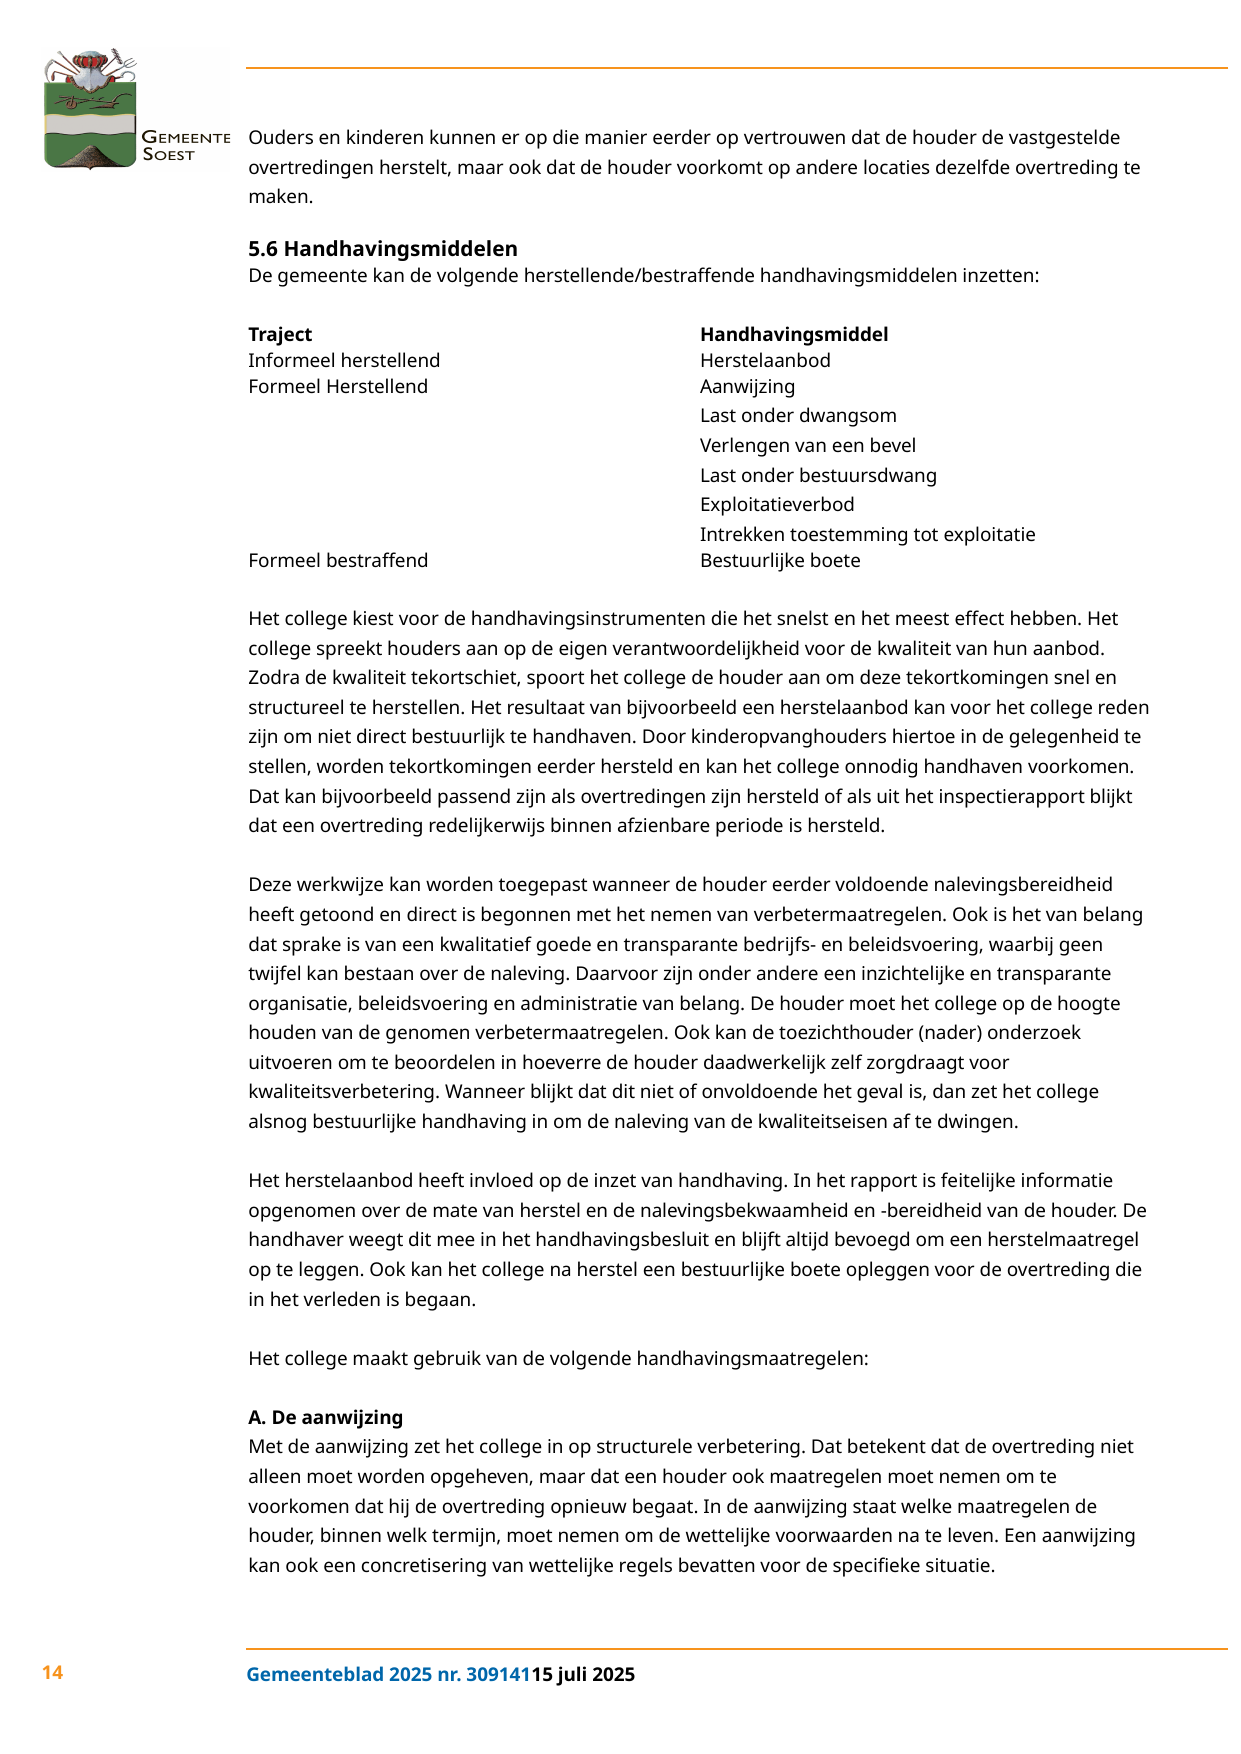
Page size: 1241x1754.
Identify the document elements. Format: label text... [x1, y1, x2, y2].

table_cell Formeel Herstellend [248, 373, 700, 547]
text Deze werkwijze kan worden toegepast wanneer de houder eerder voldoende nalevingsbereidheid heeft getoond en direct is begonnen met het nemen van verbetermaatregelen. Ook is het van belang dat sprake is van een kwalitatief goede en transparante bedrijfs- en beleidsvoering, waarbij geen twijfel kan bestaan over de naleving. Daarvoor zijn onder andere een inzichtelijke en transparante organisatie, beleidsvoering en administratie van belang. De houder moet het college op de hoogte houden van de genomen verbetermaatregelen. Ook kan de toezichthouder (nader) onderzoek uitvoeren om te beoordelen in hoeverre de houder daadwerkelijk zelf zorgdraagt voor kwaliteitsverbetering. Wanneer blijkt dat dit niet of onvoldoende het geval is, dan zet het college alsnog bestuurlijke handhaving in om de naleving van de kwaliteitseisen af te dwingen. [248, 872, 1152, 1134]
table_cell Herstelaanbod [700, 348, 1152, 373]
table_cell Aanwijzing Last onder dwangsom Verlengen van een bevel Last onder bestuursdwang Exploitatieverbod Intrekken toestemming tot exploitatie [700, 373, 1152, 547]
text Ouders en kinderen kunnen er op die manier eerder op vertrouwen dat de houder de vastgestelde overtredingen herstelt, maar ook dat de houder voorkomt op andere locaties dezelfde overtreding te maken. [248, 124, 1152, 209]
table_cell Informeel herstellend [248, 348, 700, 373]
text Het herstelaanbod heeft invloed op de inzet van handhaving. In het rapport is feitelijke informatie opgenomen over de mate van herstel en de nalevingsbekwaamheid en -bereidheid van de houder. De handhaver weegt dit mee in het handhavingsbesluit en blijft altijd bevoegd om een herstelmaatregel op te leggen. Ook kan het college na herstel een bestuurlijke boete opleggen voor de overtreding die in het verleden is begaan. [248, 1167, 1152, 1311]
table_cell Bestuurlijke boete [700, 547, 1152, 572]
text De gemeente kan de volgende herstellende/bestraffende handhavingsmiddelen inzetten: [248, 262, 1152, 288]
text Met de aanwijzing zet het college in op structurele verbetering. Dat betekent dat de overtreding niet alleen moet worden opgeheven, maar dat een houder ook maatregelen moet nemen om te voorkomen dat hij de overtreding opnieuw begaat. In de aanwijzing staat welke maatregelen de houder, binnen welk termijn, moet nemen om de wettelijke voorwaarden na te leven. Een aanwijzing kan ook een concretisering van wettelijke regels bevatten voor de specifieke situatie. [248, 1434, 1152, 1578]
table_header Handhavingsmiddel [700, 322, 1152, 347]
text Het college maakt gebruik van de volgende handhavingsmaatregelen: [248, 1345, 1152, 1371]
text Het college kiest voor de handhavingsinstrumenten die het snelst en het meest effect hebben. Het college spreekt houders aan op de eigen verantwoordelijkheid voor de kwaliteit van hun aanbod. Zodra de kwaliteit tekortschiet, spoort het college de houder aan om deze tekortkomingen snel en structureel te herstellen. Het resultaat van bijvoorbeeld een herstelaanbod kan voor het college reden zijn om niet direct bestuurlijk te handhaven. Door kinderopvanghouders hiertoe in de gelegenheid te stellen, worden tekortkomingen eerder hersteld en kan het college onnodig handhaven voorkomen. Dat kan bijvoorbeeld passend zijn als overtredingen zijn hersteld of als uit het inspectierapport blijkt dat een overtreding redelijkerwijs binnen afzienbare periode is hersteld. [248, 605, 1152, 838]
text 5.6 Handhavingsmiddelen [248, 234, 1152, 262]
table_header Traject [248, 322, 700, 347]
table_cell Formeel bestraffend [248, 547, 700, 572]
picture [41, 47, 231, 172]
text A. De aanwijzing [248, 1404, 1152, 1430]
